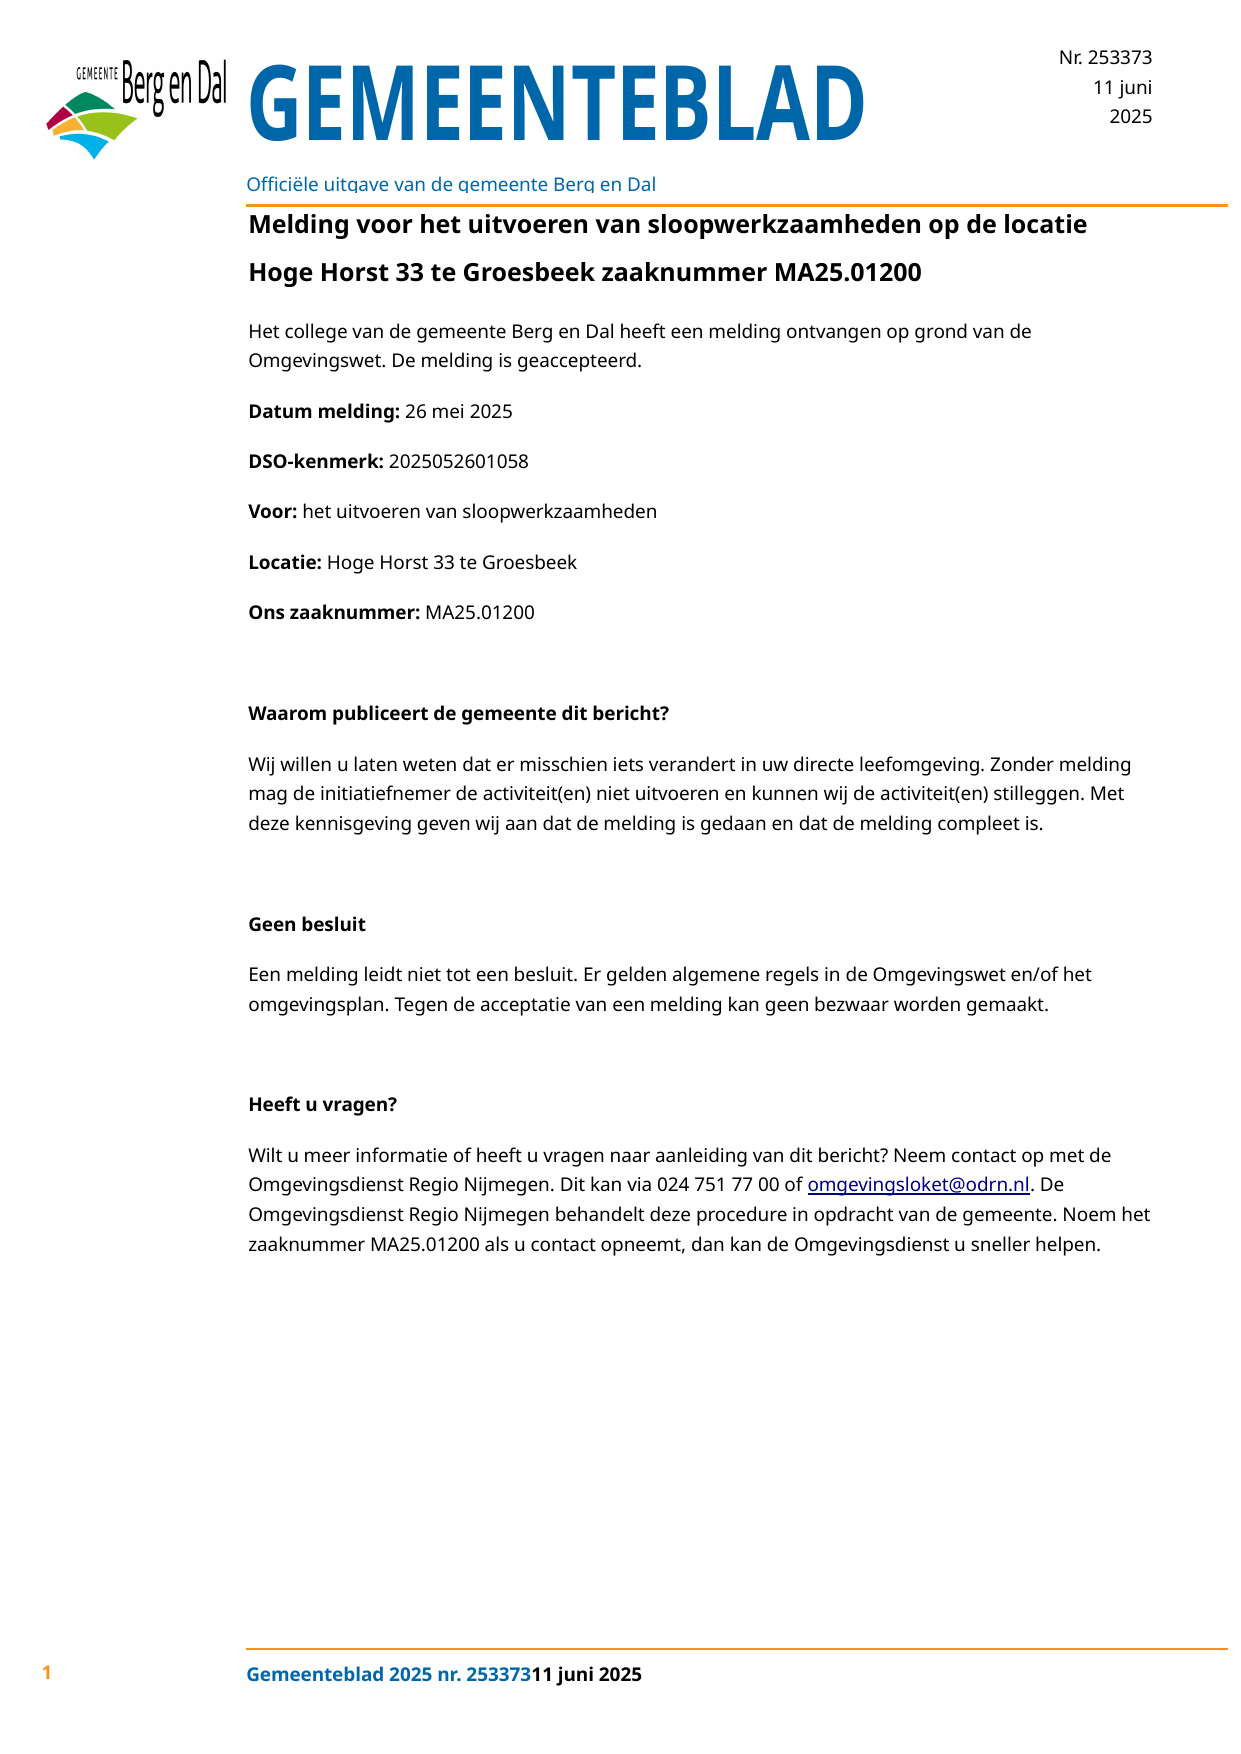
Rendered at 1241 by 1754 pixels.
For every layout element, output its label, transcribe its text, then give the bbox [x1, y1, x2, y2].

text DSO-kenmerk: 2025052601058 [248, 448, 1152, 474]
text Ons zaaknummer: MA25.01200 [248, 599, 1152, 625]
text Datum melding: 26 mei 2025 [248, 398, 1152, 424]
text Een melding leidt niet tot een besluit. Er gelden algemene regels in de Omgevingswet en/of het omgevingsplan. Tegen de acceptatie van een melding kan geen bezwaar worden gemaakt. [248, 961, 1152, 1017]
text Locatie: Hoge Horst 33 te Groesbeek [248, 549, 1152, 575]
text Voor: het uitvoeren van sloopwerkzaamheden [248, 499, 1152, 524]
text Geen besluit [248, 911, 1152, 937]
text Wilt u meer informatie of heeft u vragen naar aanleiding van dit bericht? Neem contact op met de Omgevingsdienst Regio Nijmegen. Dit kan via 024 751 77 00 of omgevingsloket@odrn.nl. De Omgevingsdienst Regio Nijmegen behandelt deze procedure in opdracht van de gemeente. Noem het zaaknummer MA25.01200 als u contact opneemt, dan kan de Omgevingsdienst u sneller helpen. [248, 1142, 1152, 1257]
text Het college van de gemeente Berg en Dal heeft een melding ontvangen op grond van de Omgevingswet. De melding is geaccepteerd. [248, 318, 1152, 373]
text Waarom publiceert de gemeente dit bericht? [248, 700, 1152, 726]
text Wij willen u laten weten dat er misschien iets verandert in uw directe leefomgeving. Zonder melding mag de initiatiefnemer de activiteit(en) niet uitvoeren en kunnen wij de activiteit(en) stilleggen. Met deze kennisgeving geven wij aan dat de melding is gedaan en dat de melding compleet is. [248, 751, 1152, 836]
text Melding voor het uitvoeren van sloopwerkzaamheden op de locatie Hoge Horst 33 te Groesbeek zaaknummer MA25.01200 [248, 207, 1152, 288]
picture [41, 47, 231, 172]
text Heeft u vragen? [248, 1092, 1152, 1117]
